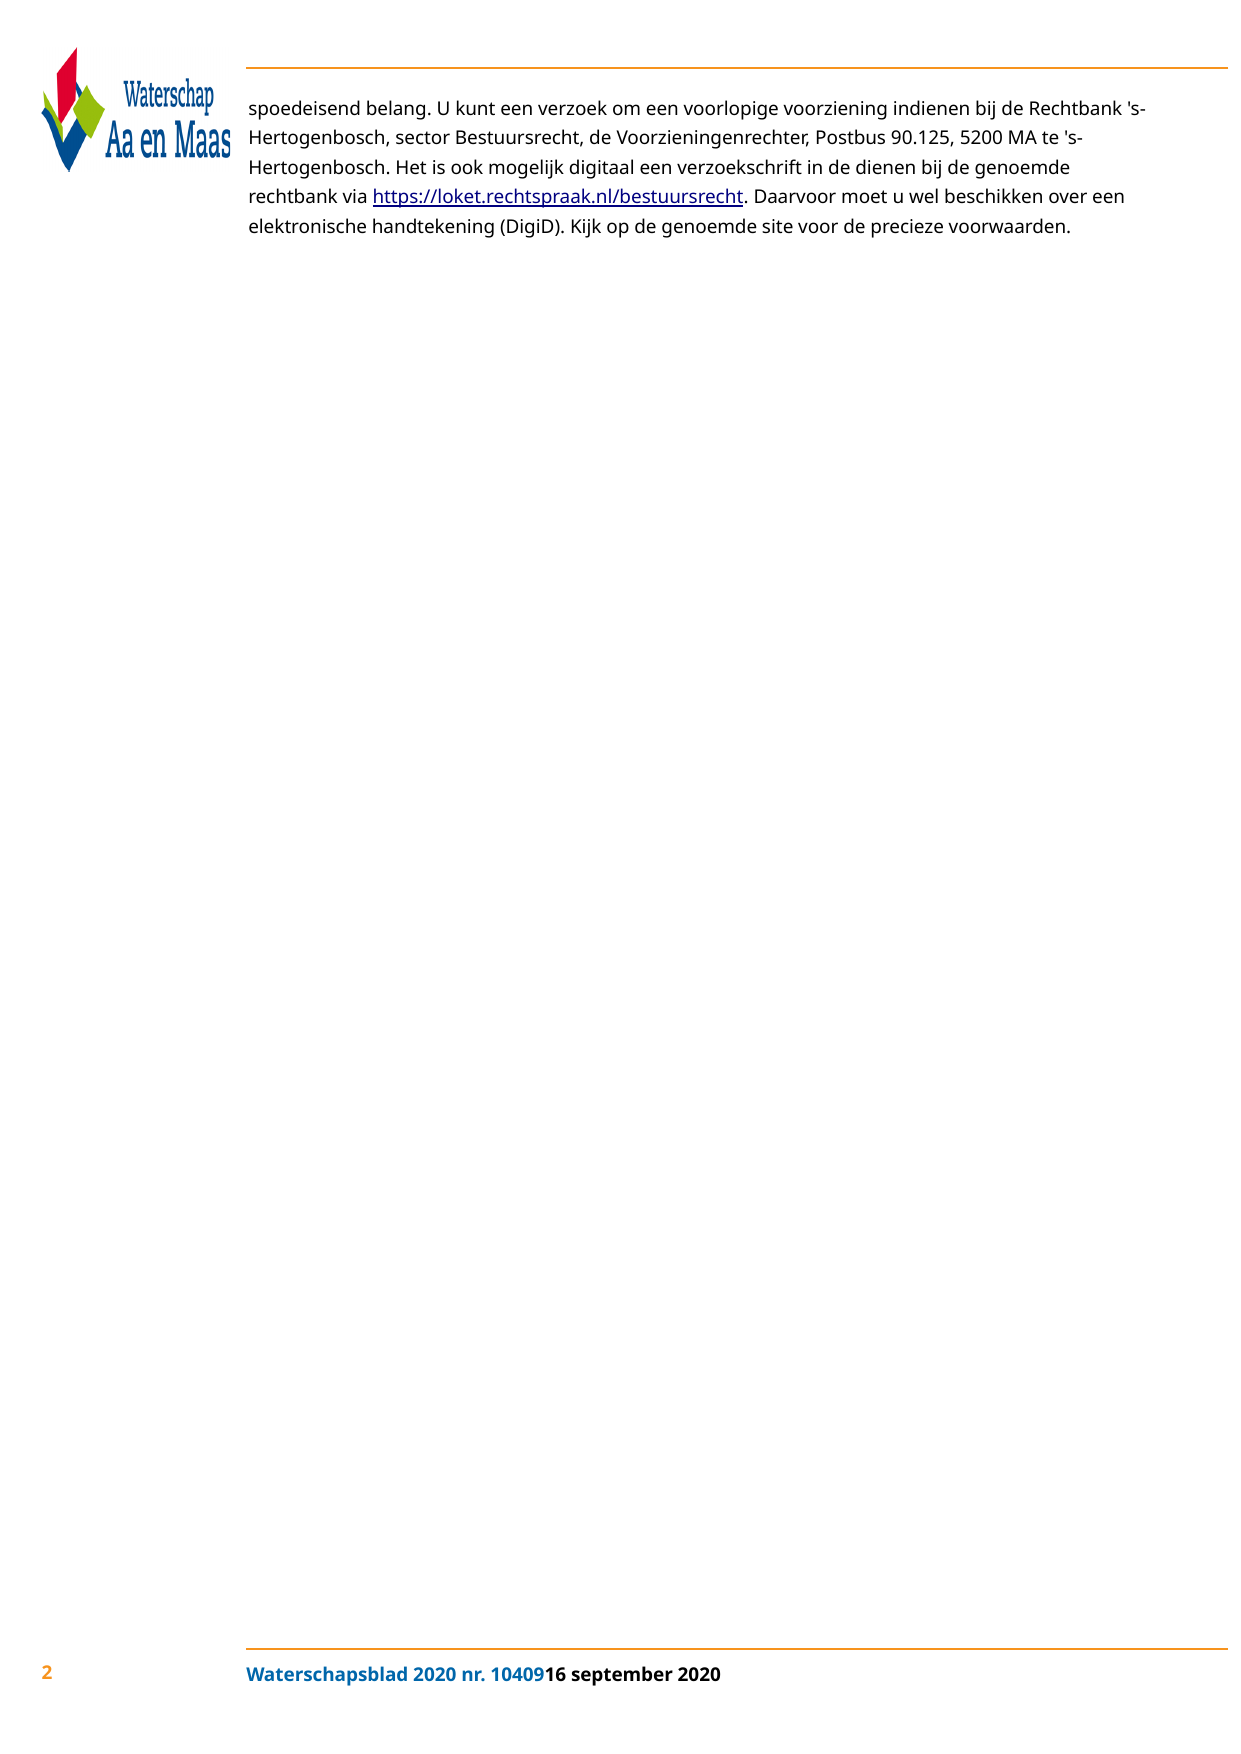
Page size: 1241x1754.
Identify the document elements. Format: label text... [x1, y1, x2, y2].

picture [41, 47, 231, 172]
text spoedeisend belang. U kunt een verzoek om een voorlopige voorziening indienen bij de Rechtbank 's-Hertogenbosch, sector Bestuursrecht, de Voorzieningenrechter, Postbus 90.125, 5200 MA te 's-Hertogenbosch. Het is ook mogelijk digitaal een verzoekschrift in de dienen bij de genoemde rechtbank via https://loket.rechtspraak.nl/bestuursrecht. Daarvoor moet u wel beschikken over een elektronische handtekening (DigiD). Kijk op de genoemde site voor de precieze voorwaarden. [248, 95, 1152, 239]
